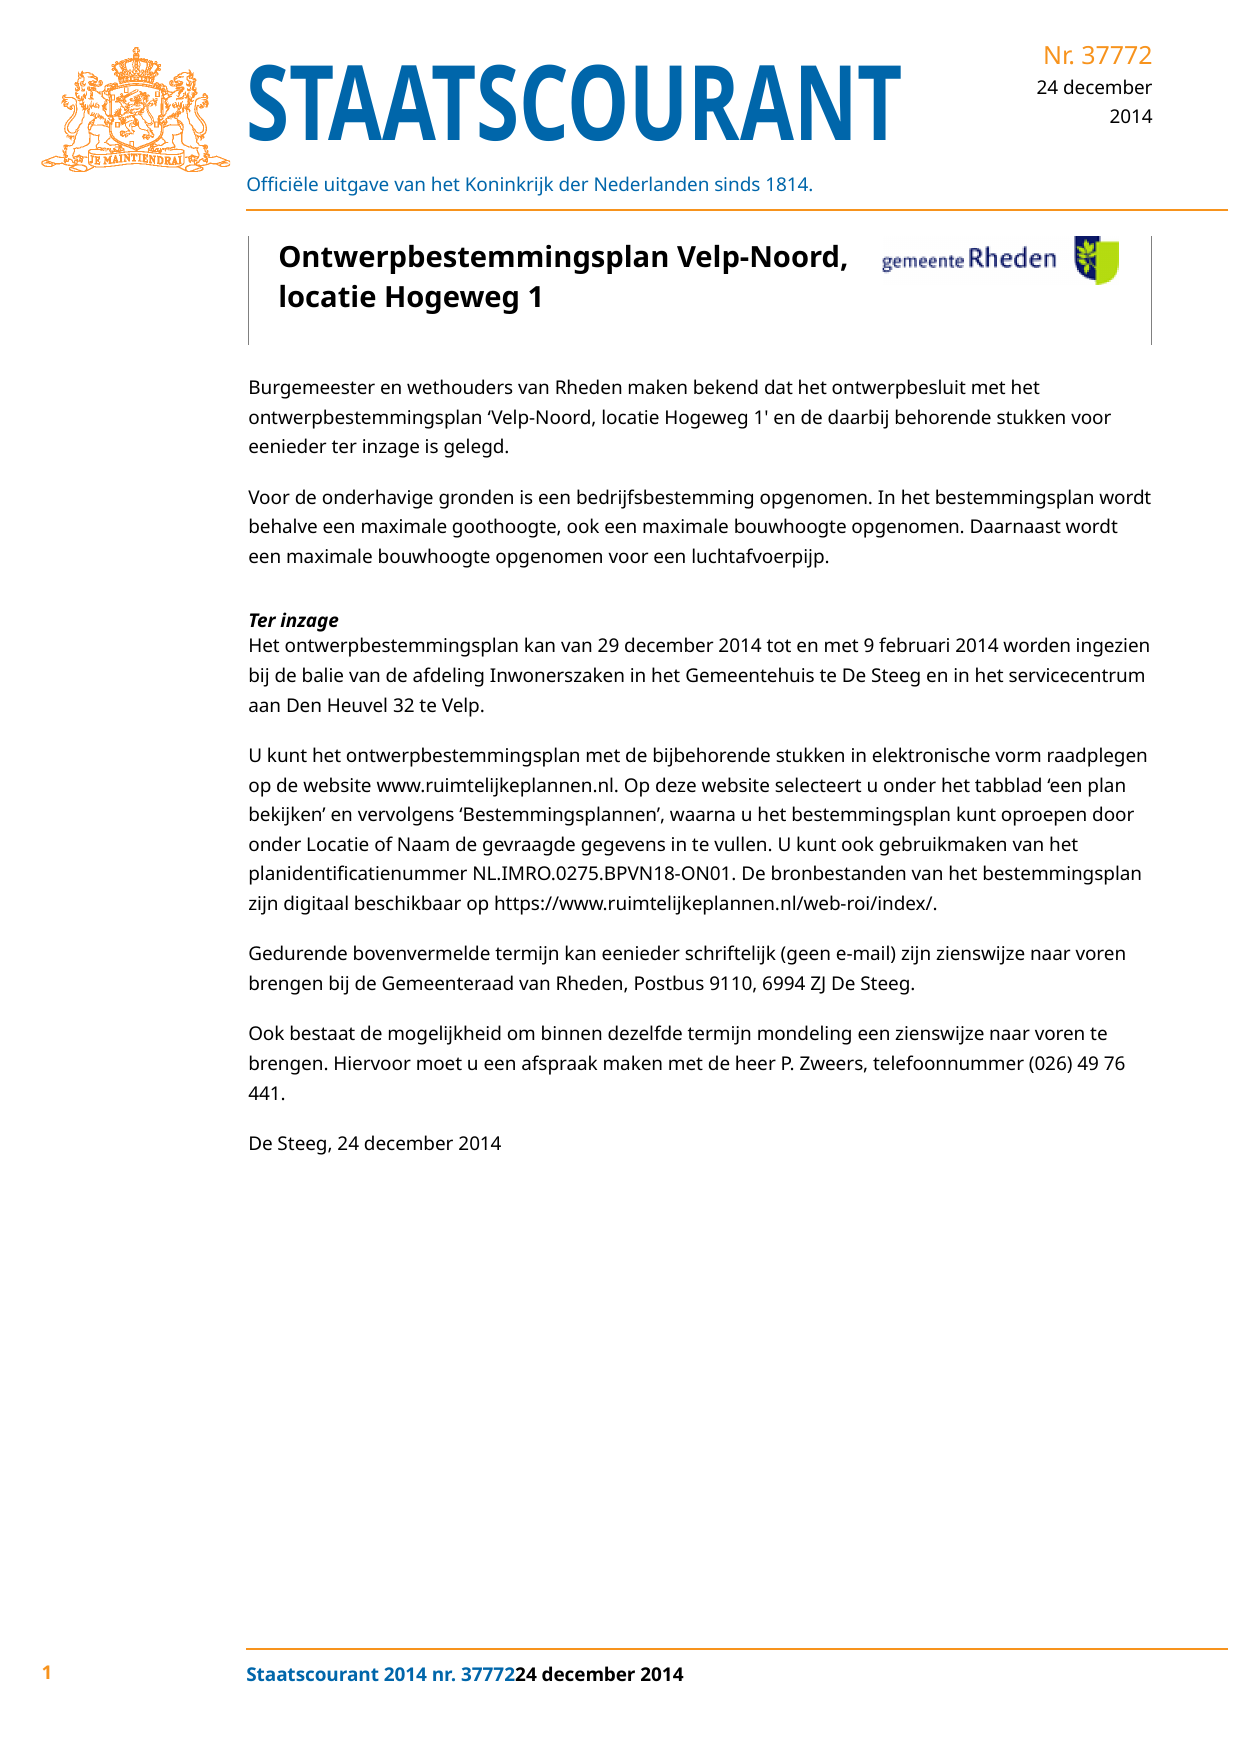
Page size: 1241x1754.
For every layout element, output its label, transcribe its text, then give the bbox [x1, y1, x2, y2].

picture [41, 47, 231, 172]
text Het ontwerpbestemmingsplan kan van 29 december 2014 tot en met 9 februari 2014 worden ingezien bij de balie van de afdeling Inwonerszaken in het Gemeentehuis te De Steeg en in het servicecentrum aan Den Heuvel 32 te Velp. [248, 633, 1152, 718]
text Voor de onderhavige gronden is een bedrijfsbestemming opgenomen. In het bestemmingsplan wordt behalve een maximale goothoogte, ook een maximale bouwhoogte opgenomen. Daarnaast wordt een maximale bouwhoogte opgenomen voor een luchtafvoerpijp. [248, 484, 1152, 569]
text De Steeg, 24 december 2014 [248, 1130, 1152, 1156]
picture [882, 236, 1119, 285]
text Burgemeester en wethouders van Rheden maken bekend dat het ontwerpbesluit met het ontwerpbestemmingsplan ‘Velp-Noord, locatie Hogeweg 1' en de daarbij behorende stukken voor eenieder ter inzage is gelegd. [248, 374, 1152, 459]
text Gedurende bovenvermelde termijn kan eenieder schriftelijk (geen e-mail) zijn zienswijze naar voren brengen bij de Gemeenteraad van Rheden, Postbus 9110, 6994 ZJ De Steeg. [248, 941, 1152, 996]
text U kunt het ontwerpbestemmingsplan met de bijbehorende stukken in elektronische vorm raadplegen op de website www.ruimtelijkeplannen.nl. Op deze website selecteert u onder het tabblad ‘een plan bekijken’ en vervolgens ‘Bestemmingsplannen’, waarna u het bestemmingsplan kunt oproepen door onder Locatie of Naam de gevraagde gegevens in te vullen. U kunt ook gebruikmaken van het planidentificatienummer NL.IMRO.0275.BPVN18-ON01. De bronbestanden van het bestemmingsplan zijn digitaal beschikbaar op https://www.ruimtelijkeplannen.nl/web-roi/index/. [248, 742, 1152, 916]
text Ook bestaat de mogelijkheid om binnen dezelfde termijn mondeling een zienswijze naar voren te brengen. Hiervoor moet u een afspraak maken met de heer P. Zweers, telefoonnummer (026) 49 76 441. [248, 1021, 1152, 1106]
table_header Ontwerpbestemmingsplan Velp-Noord, locatie Hogeweg 1 [249, 236, 850, 345]
text Ter inzage [248, 607, 1152, 633]
table_header [850, 236, 1151, 345]
